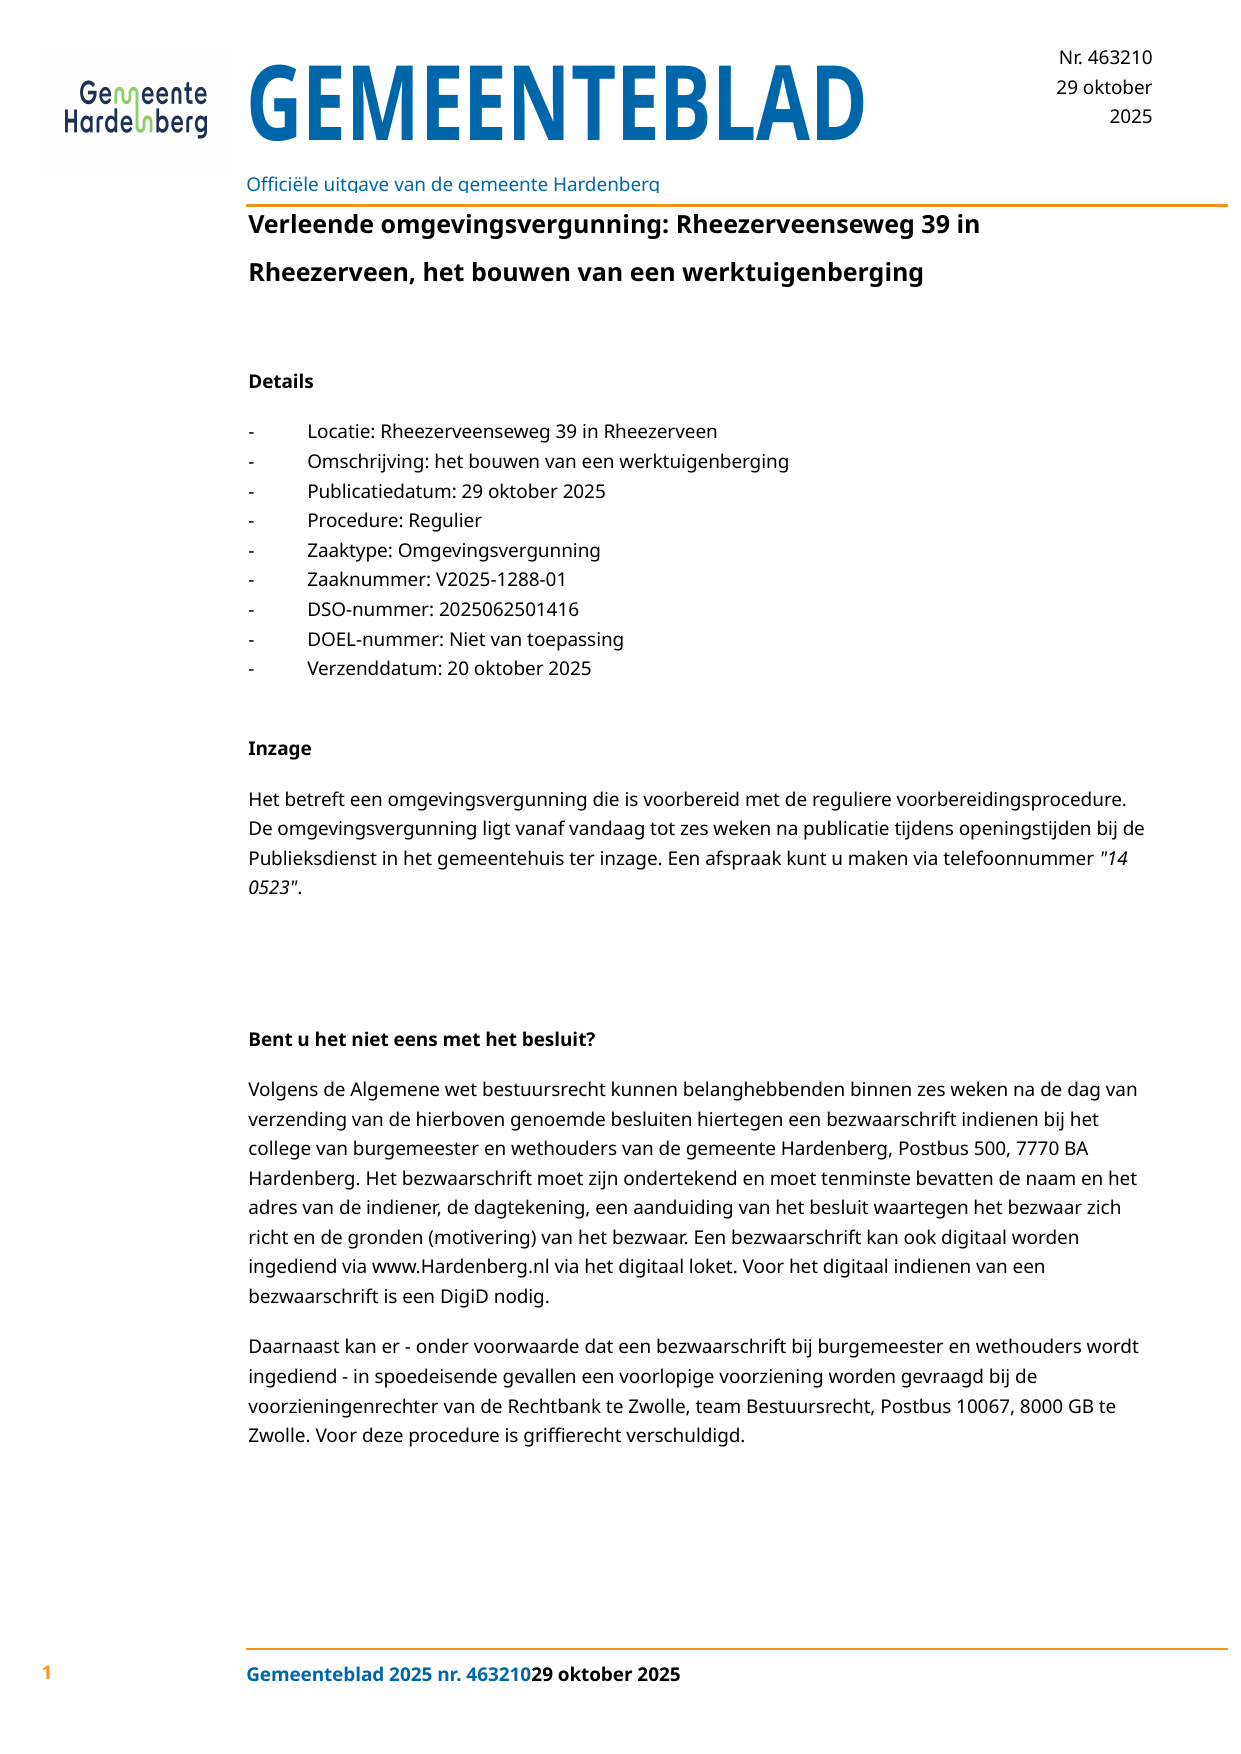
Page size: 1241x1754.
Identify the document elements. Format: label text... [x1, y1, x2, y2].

text Bent u het niet eens met het besluit? [248, 1026, 1152, 1052]
text Het betreft een omgevingsvergunning die is voorbereid met de reguliere voorbereidingsprocedure. De omgevingsvergunning ligt vanaf vandaag tot zes weken na publicatie tijdens openingstijden bij de Publieksdienst in het gemeentehuis ter inzage. Een afspraak kunt u maken via telefoonnummer "14 0523". [248, 786, 1152, 900]
picture [41, 47, 231, 172]
text Verleende omgevingsvergunning: Rheezerveenseweg 39 in Rheezerveen, het bouwen van een werktuigenberging [248, 207, 1152, 288]
text Details [248, 368, 1152, 394]
list Procedure: Regulier [248, 507, 1152, 533]
text Volgens de Algemene wet bestuursrecht kunnen belanghebbenden binnen zes weken na de dag van verzending van de hierboven genoemde besluiten hiertegen een bezwaarschrift indienen bij het college van burgemeester en wethouders van de gemeente Hardenberg, Postbus 500, 7770 BA Hardenberg. Het bezwaarschrift moet zijn ondertekend en moet tenminste bevatten de naam en het adres van de indiener, de dagtekening, een aanduiding van het besluit waartegen het bezwaar zich richt en de gronden (motivering) van het bezwaar. Een bezwaarschrift kan ook digitaal worden ingediend via www.Hardenberg.nl via het digitaal loket. Voor het digitaal indienen van een bezwaarschrift is een DigiD nodig. [248, 1076, 1152, 1309]
list Locatie: Rheezerveenseweg 39 in Rheezerveen [248, 419, 1152, 444]
list Omschrijving: het bouwen van een werktuigenberging [248, 448, 1152, 474]
list Publicatiedatum: 29 oktober 2025 [248, 478, 1152, 504]
list DOEL-nummer: Niet van toepassing [248, 626, 1152, 652]
list DSO-nummer: 2025062501416 [248, 596, 1152, 622]
text Daarnaast kan er - onder voorwaarde dat een bezwaarschrift bij burgemeester en wethouders wordt ingediend - in spoedeisende gevallen een voorlopige voorziening worden gevraagd bij de voorzieningenrechter van de Rechtbank te Zwolle, team Bestuursrecht, Postbus 10067, 8000 GB te Zwolle. Voor deze procedure is griffierecht verschuldigd. [248, 1334, 1152, 1448]
list Verzenddatum: 20 oktober 2025 [248, 655, 1152, 681]
text Inzage [248, 735, 1152, 761]
list Zaaktype: Omgevingsvergunning [248, 537, 1152, 563]
list Zaaknummer: V2025-1288-01 [248, 567, 1152, 592]
